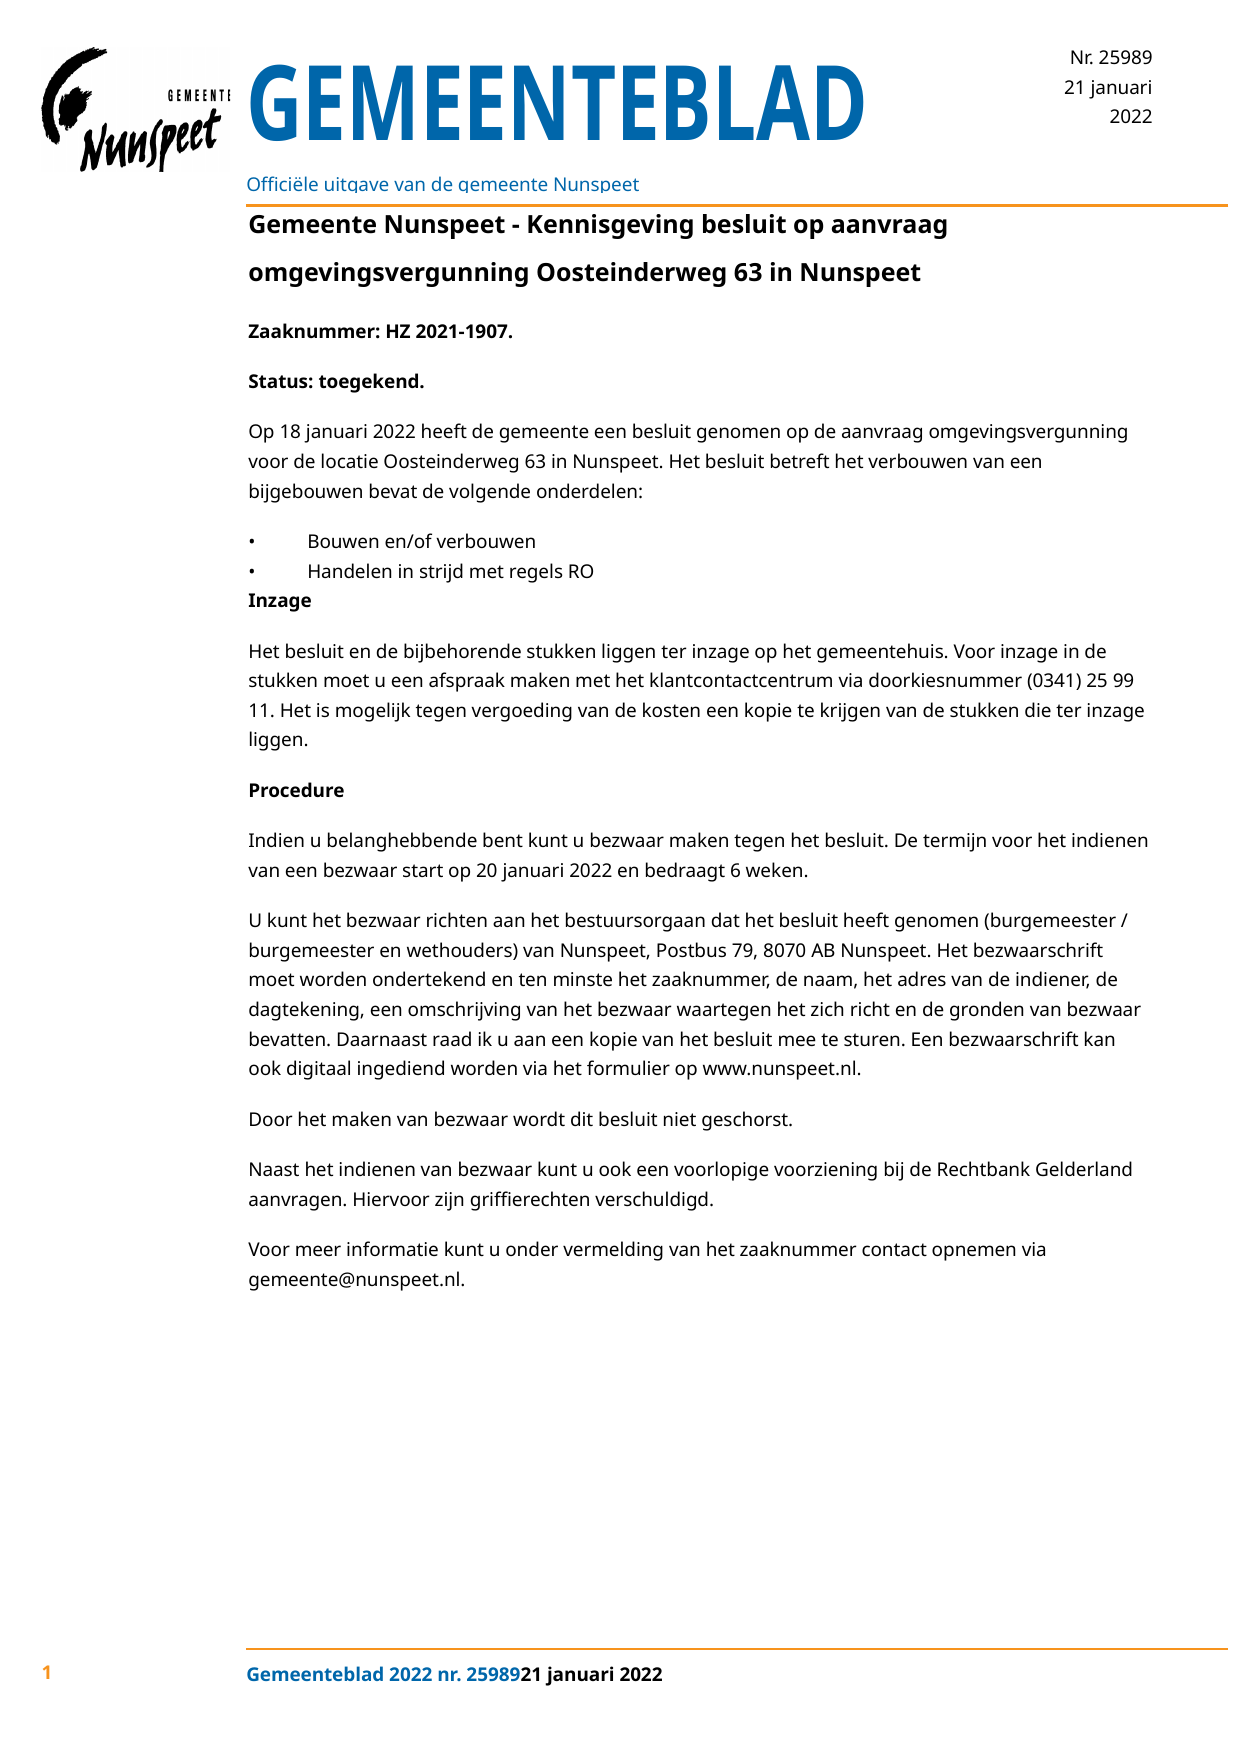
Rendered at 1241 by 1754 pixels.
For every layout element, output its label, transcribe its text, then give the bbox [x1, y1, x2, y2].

text Door het maken van bezwaar wordt dit besluit niet geschorst. [248, 1106, 1152, 1132]
picture [41, 47, 231, 172]
text Het besluit en de bijbehorende stukken liggen ter inzage op het gemeentehuis. Voor inzage in de stukken moet u een afspraak maken met het klantcontactcentrum via doorkiesnummer (0341) 25 99 11. Het is mogelijk tegen vergoeding van de kosten een kopie te krijgen van de stukken die ter inzage liggen. [248, 638, 1152, 752]
text Naast het indienen van bezwaar kunt u ook een voorlopige voorziening bij de Rechtbank Gelderland aanvragen. Hiervoor zijn griffierechten verschuldigd. [248, 1156, 1152, 1212]
text U kunt het bezwaar richten aan het bestuursorgaan dat het besluit heeft genomen (burgemeester / burgemeester en wethouders) van Nunspeet, Postbus 79, 8070 AB Nunspeet. Het bezwaarschrift moet worden ondertekend en ten minste het zaaknummer, de naam, het adres van de indiener, de dagtekening, een omschrijving van het bezwaar waartegen het zich richt en de gronden van bezwaar bevatten. Daarnaast raad ik u aan een kopie van het besluit mee te sturen. Een bezwaarschrift kan ook digitaal ingediend worden via het formulier op www.nunspeet.nl. [248, 907, 1152, 1081]
text Gemeente Nunspeet - Kennisgeving besluit op aanvraag omgevingsvergunning Oosteinderweg 63 in Nunspeet [248, 207, 1152, 288]
text Zaaknummer: HZ 2021-1907. [248, 318, 1152, 344]
text Procedure [248, 777, 1152, 803]
text Inzage [248, 587, 1152, 613]
text Op 18 januari 2022 heeft de gemeente een besluit genomen op de aanvraag omgevingsvergunning voor de locatie Oosteinderweg 63 in Nunspeet. Het besluit betreft het verbouwen van een bijgebouwen bevat de volgende onderdelen: [248, 419, 1152, 504]
list Bouwen en/of verbouwen [248, 528, 1152, 554]
text Indien u belanghebbende bent kunt u bezwaar maken tegen het besluit. De termijn voor het indienen van een bezwaar start op 20 januari 2022 en bedraagt 6 weken. [248, 827, 1152, 883]
text Voor meer informatie kunt u onder vermelding van het zaaknummer contact opnemen via gemeente@nunspeet.nl. [248, 1236, 1152, 1292]
list Handelen in strijd met regels RO [248, 558, 1152, 584]
text Status: toegekend. [248, 368, 1152, 394]
